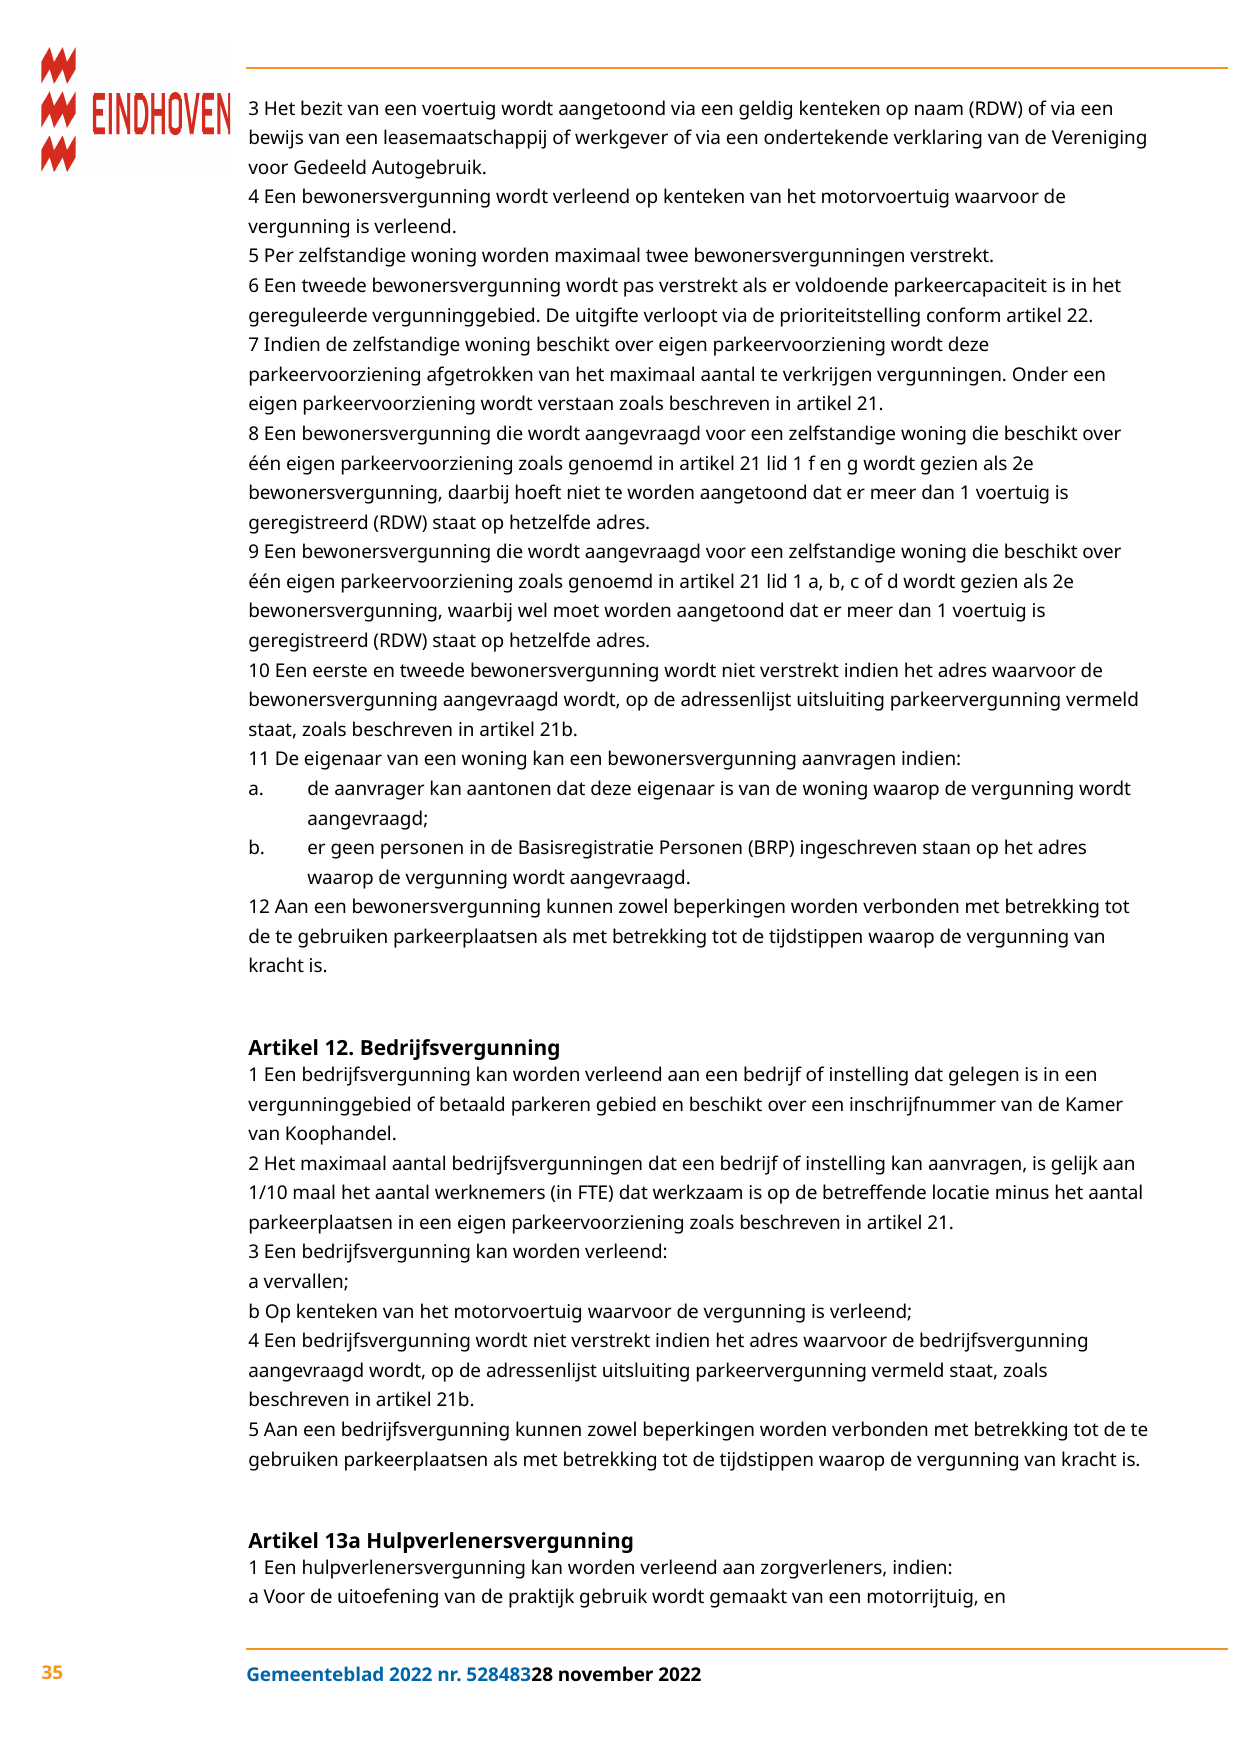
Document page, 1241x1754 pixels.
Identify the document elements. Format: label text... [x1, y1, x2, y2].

text 2 Het maximaal aantal bedrijfsvergunningen dat een bedrijf of instelling kan aanvragen, is gelijk aan 1/10 maal het aantal werknemers (in FTE) dat werkzaam is op de betreffende locatie minus het aantal parkeerplaatsen in een eigen parkeervoorziening zoals beschreven in artikel 21. [248, 1150, 1152, 1235]
text 11 De eigenaar van een woning kan een bewonersvergunning aanvragen indien: [248, 746, 1152, 771]
text Artikel 13a Hulpverlenersvergunning [248, 1526, 1152, 1554]
text 4 Een bedrijfsvergunning wordt niet verstrekt indien het adres waarvoor de bedrijfsvergunning aangevraagd wordt, op de adressenlijst uitsluiting parkeervergunning vermeld staat, zoals beschreven in artikel 21b. [248, 1327, 1152, 1412]
text a vervallen; [248, 1268, 1152, 1294]
text 5 Per zelfstandige woning worden maximaal twee bewonersvergunningen verstrekt. [248, 243, 1152, 268]
text 1 Een bedrijfsvergunning kan worden verleend aan een bedrijf of instelling dat gelegen is in een vergunninggebied of betaald parkeren gebied en beschikt over een inschrijfnummer van de Kamer van Koophandel. [248, 1061, 1152, 1146]
text 3 Het bezit van een voertuig wordt aangetoond via een geldig kenteken op naam (RDW) of via een bewijs van een leasemaatschappij of werkgever of via een ondertekende verklaring van de Vereniging voor Gedeeld Autogebruik. [248, 95, 1152, 180]
text 7 Indien de zelfstandige woning beschikt over eigen parkeervoorziening wordt deze parkeervoorziening afgetrokken van het maximaal aantal te verkrijgen vergunningen. Onder een eigen parkeervoorziening wordt verstaan zoals beschreven in artikel 21. [248, 331, 1152, 416]
text 5 Aan een bedrijfsvergunning kunnen zowel beperkingen worden verbonden met betrekking tot de te gebruiken parkeerplaatsen als met betrekking tot de tijdstippen waarop de vergunning van kracht is. [248, 1416, 1152, 1471]
list er geen personen in de Basisregistratie Personen (BRP) ingeschreven staan op het adres waarop de vergunning wordt aangevraagd. [248, 834, 1152, 890]
text 3 Een bedrijfsvergunning kan worden verleend: [248, 1239, 1152, 1264]
text b Op kenteken van het motorvoertuig waarvoor de vergunning is verleend; [248, 1298, 1152, 1323]
text 4 Een bewonersvergunning wordt verleend op kenteken van het motorvoertuig waarvoor de vergunning is verleend. [248, 183, 1152, 239]
list de aanvrager kan aantonen dat deze eigenaar is van de woning waarop de vergunning wordt aangevraagd; [248, 775, 1152, 831]
text 9 Een bewonersvergunning die wordt aangevraagd voor een zelfstandige woning die beschikt over één eigen parkeervoorziening zoals genoemd in artikel 21 lid 1 a, b, c of d wordt gezien als 2e bewonersvergunning, waarbij wel moet worden aangetoond dat er meer dan 1 voertuig is geregistreerd (RDW) staat op hetzelfde adres. [248, 538, 1152, 653]
text a Voor de uitoefening van de praktijk gebruik wordt gemaakt van een motorrijtuig, en [248, 1584, 1152, 1609]
text 1 Een hulpverlenersvergunning kan worden verleend aan zorgverleners, indien: [248, 1554, 1152, 1580]
picture [41, 47, 231, 172]
text 8 Een bewonersvergunning die wordt aangevraagd voor een zelfstandige woning die beschikt over één eigen parkeervoorziening zoals genoemd in artikel 21 lid 1 f en g wordt gezien als 2e bewonersvergunning, daarbij hoeft niet te worden aangetoond dat er meer dan 1 voertuig is geregistreerd (RDW) staat op hetzelfde adres. [248, 420, 1152, 535]
text 12 Aan een bewonersvergunning kunnen zowel beperkingen worden verbonden met betrekking tot de te gebruiken parkeerplaatsen als met betrekking tot de tijdstippen waarop de vergunning van kracht is. [248, 893, 1152, 978]
text 6 Een tweede bewonersvergunning wordt pas verstrekt als er voldoende parkeercapaciteit is in het gereguleerde vergunninggebied. De uitgifte verloopt via de prioriteitstelling conform artikel 22. [248, 272, 1152, 328]
text Artikel 12. Bedrijfsvergunning [248, 1033, 1152, 1061]
text 10 Een eerste en tweede bewonersvergunning wordt niet verstrekt indien het adres waarvoor de bewonersvergunning aangevraagd wordt, op de adressenlijst uitsluiting parkeervergunning vermeld staat, zoals beschreven in artikel 21b. [248, 657, 1152, 742]
